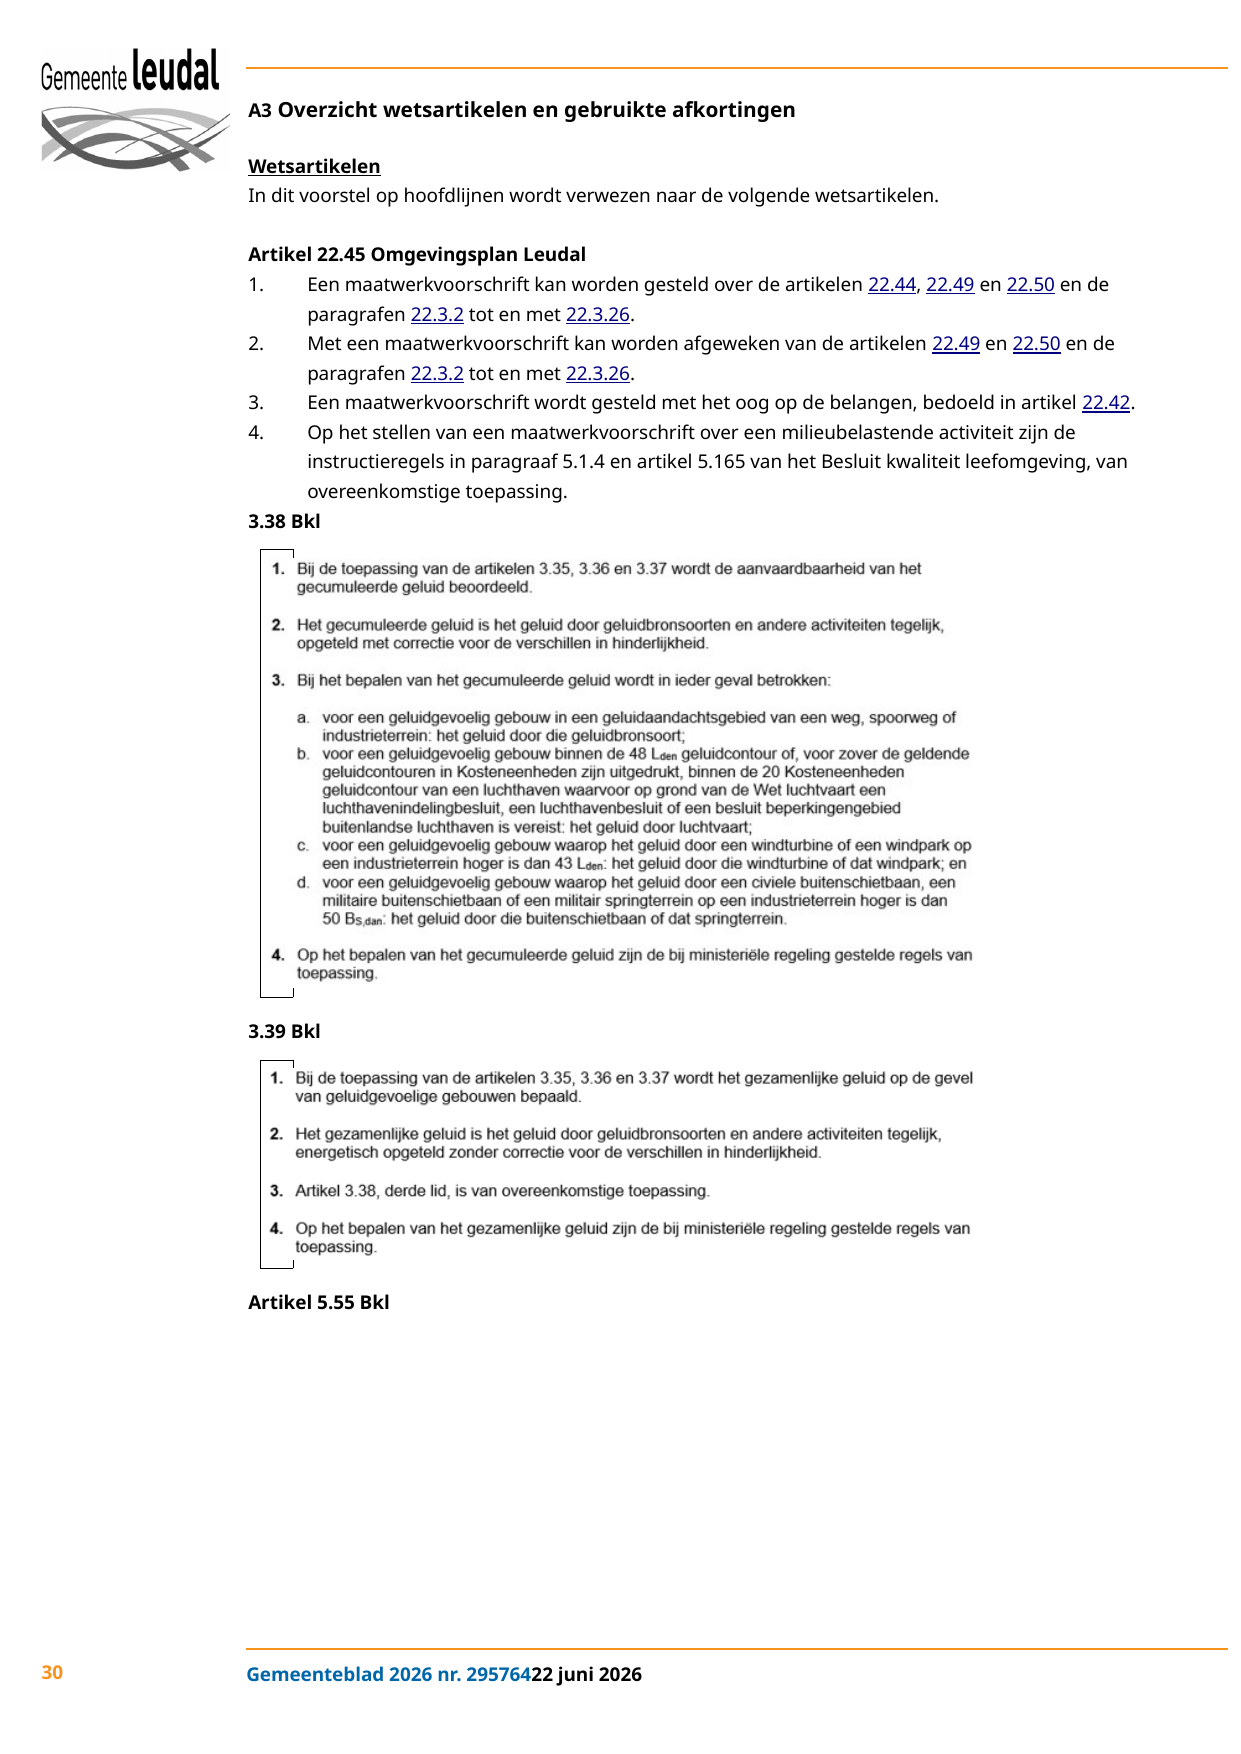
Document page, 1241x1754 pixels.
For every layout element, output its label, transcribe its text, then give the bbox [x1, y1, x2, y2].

list Op het stellen van een maatwerkvoorschrift over een milieubelastende activiteit zijn de instructieregels in paragraaf 5.1.4 en artikel 5.165 van het Besluit kwaliteit leefomgeving, van overeenkomstige toepassing. [248, 419, 1152, 504]
picture [268, 558, 978, 988]
text A3 Overzicht wetsartikelen en gebruikte afkortingen [248, 95, 1152, 123]
text Wetsartikelen [248, 153, 1152, 179]
picture [268, 1068, 978, 1260]
list Met een maatwerkvoorschrift kan worden afgeweken van de artikelen 22.49 en 22.50 en de paragrafen 22.3.2 tot en met 22.3.26. [248, 330, 1152, 386]
text 3.39 Bkl [248, 1018, 1152, 1044]
text In dit voorstel op hoofdlijnen wordt verwezen naar de volgende wetsartikelen. [248, 182, 1152, 208]
list Een maatwerkvoorschrift wordt gesteld met het oog op de belangen, bedoeld in artikel 22.42. [248, 389, 1152, 415]
text Artikel 5.55 Bkl [248, 1289, 1152, 1315]
text 3.38 Bkl [248, 508, 1152, 534]
list Een maatwerkvoorschrift kan worden gesteld over de artikelen 22.44, 22.49 en 22.50 en de paragrafen 22.3.2 tot en met 22.3.26. [248, 271, 1152, 327]
text Artikel 22.45 Omgevingsplan Leudal [248, 242, 1152, 267]
picture [41, 47, 231, 172]
